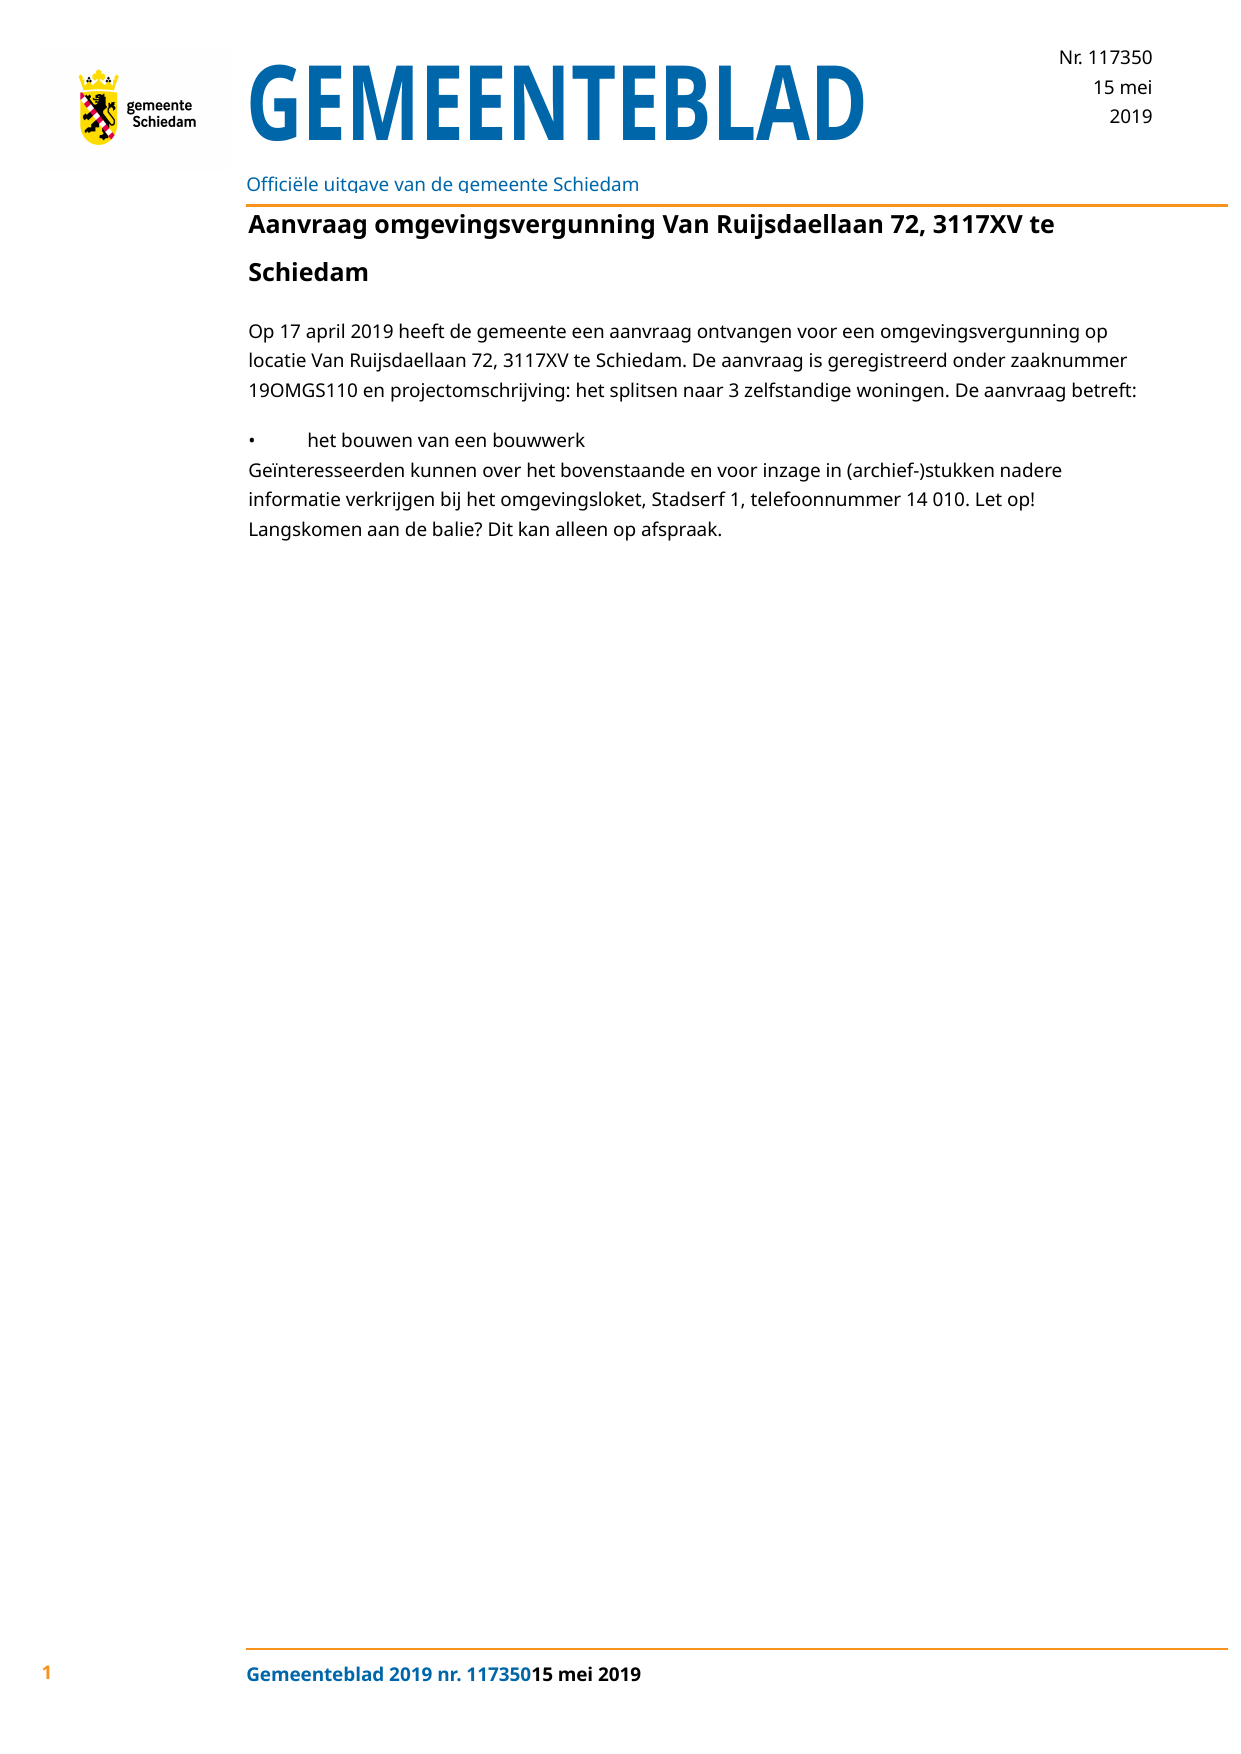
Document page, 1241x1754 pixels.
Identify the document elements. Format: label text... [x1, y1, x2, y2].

text Geïnteresseerden kunnen over het bovenstaande en voor inzage in (archief-)stukken nadere informatie verkrijgen bij het omgevingsloket, Stadserf 1, telefoonnummer 14 010. Let op! Langskomen aan de balie? Dit kan alleen op afspraak. [248, 457, 1152, 542]
text Aanvraag omgevingsvergunning Van Ruijsdaellaan 72, 3117XV te Schiedam [248, 207, 1152, 288]
list het bouwen van een bouwwerk [248, 427, 1152, 453]
text Op 17 april 2019 heeft de gemeente een aanvraag ontvangen voor een omgevingsvergunning op locatie Van Ruijsdaellaan 72, 3117XV te Schiedam. De aanvraag is geregistreerd onder zaaknummer 19OMGS110 en projectomschrijving: het splitsen naar 3 zelfstandige woningen. De aanvraag betreft: [248, 318, 1152, 403]
picture [41, 47, 231, 172]
